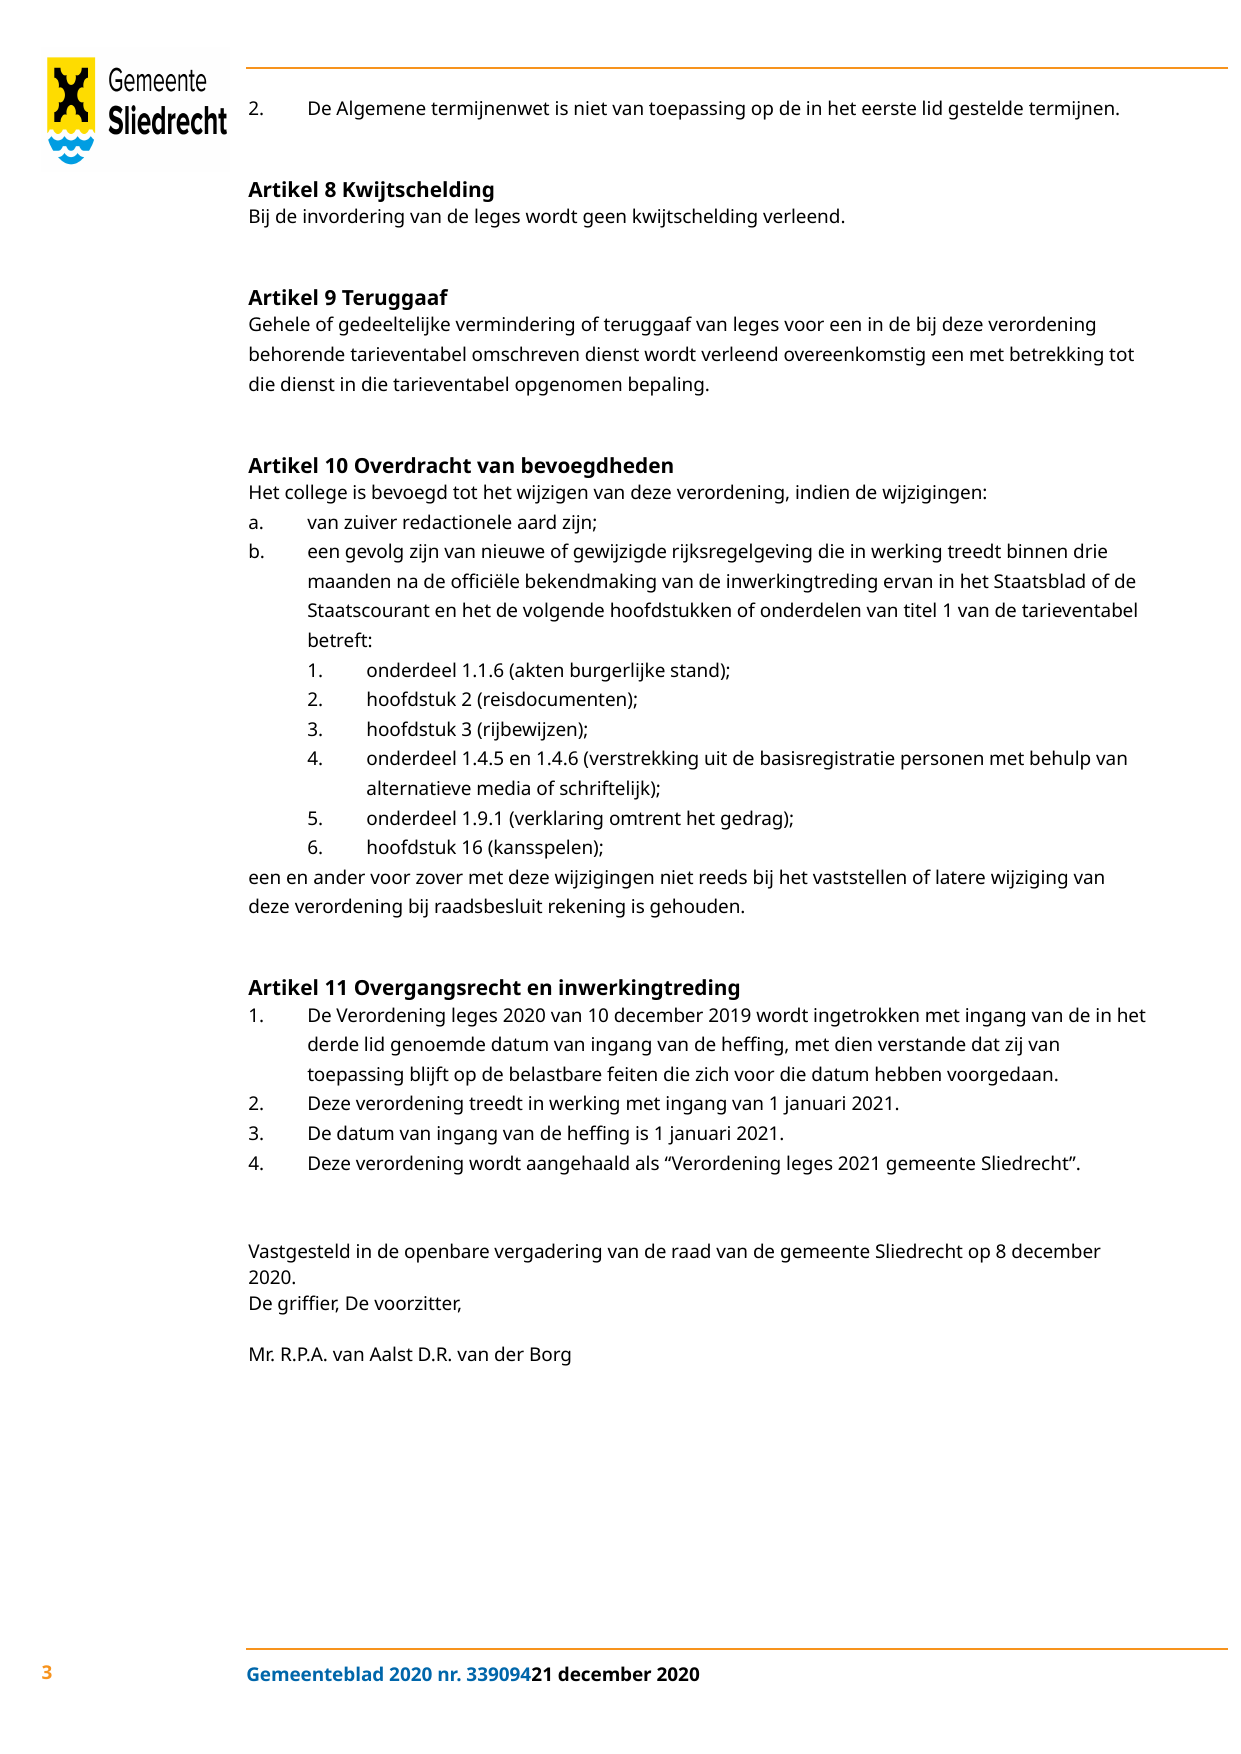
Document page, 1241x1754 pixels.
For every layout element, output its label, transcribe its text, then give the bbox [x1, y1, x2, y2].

text Artikel 11 Overgangsrecht en inwerkingtreding [248, 973, 1152, 1002]
list onderdeel 1.9.1 (verklaring omtrent het gedrag); [307, 805, 1152, 830]
text Artikel 10 Overdracht van bevoegdheden [248, 451, 1152, 479]
list Deze verordening treedt in werking met ingang van 1 januari 2021. [248, 1091, 1152, 1116]
list onderdeel 1.1.6 (akten burgerlijke stand); [307, 657, 1152, 682]
text Gehele of gedeeltelijke vermindering of teruggaaf van leges voor een in de bij deze verordening behorende tarieventabel omschreven dienst wordt verleend overeenkomstig een met betrekking tot die dienst in die tarieventabel opgenomen bepaling. [248, 312, 1152, 397]
list De Verordening leges 2020 van 10 december 2019 wordt ingetrokken met ingang van de in het derde lid genoemde datum van ingang van de heffing, met dien verstande dat zij van toepassing blijft op de belastbare feiten die zich voor die datum hebben voorgedaan. [248, 1002, 1152, 1087]
list een gevolg zijn van nieuwe of gewijzigde rijksregelgeving die in werking treedt binnen drie maanden na de officiële bekendmaking van de inwerkingtreding ervan in het Staatsblad of de Staatscourant en het de volgende hoofdstukken of onderdelen van titel 1 van de tarieventabel betreft: [248, 538, 1152, 653]
list Deze verordening wordt aangehaald als “Verordening leges 2021 gemeente Sliedrecht”. [248, 1150, 1152, 1176]
list hoofdstuk 2 (reisdocumenten); [307, 686, 1152, 712]
text Artikel 8 Kwijtschelding [248, 175, 1152, 203]
list De datum van ingang van de heffing is 1 januari 2021. [248, 1120, 1152, 1146]
list hoofdstuk 16 (kansspelen); [307, 834, 1152, 860]
text een en ander voor zover met deze wijzigingen niet reeds bij het vaststellen of latere wijziging van deze verordening bij raadsbesluit rekening is gehouden. [248, 864, 1152, 919]
text Mr. R.P.A. van Aalst D.R. van der Borg [248, 1341, 1152, 1367]
picture [41, 47, 231, 172]
list hoofdstuk 3 (rijbewijzen); [307, 716, 1152, 742]
text Vastgesteld in de openbare vergadering van de raad van de gemeente Sliedrecht op 8 december 2020. [248, 1238, 1152, 1290]
list onderdeel 1.4.5 en 1.4.6 (verstrekking uit de basisregistratie personen met behulp van alternatieve media of schriftelijk); [307, 746, 1152, 801]
text Artikel 9 Teruggaaf [248, 283, 1152, 312]
text De griffier, De voorzitter, [248, 1290, 1152, 1316]
text Het college is bevoegd tot het wijzigen van deze verordening, indien de wijzigingen: [248, 479, 1152, 505]
text Bij de invordering van de leges wordt geen kwijtschelding verleend. [248, 203, 1152, 229]
list van zuiver redactionele aard zijn; [248, 509, 1152, 534]
list De Algemene termijnenwet is niet van toepassing op de in het eerste lid gestelde termijnen. [248, 95, 1152, 121]
